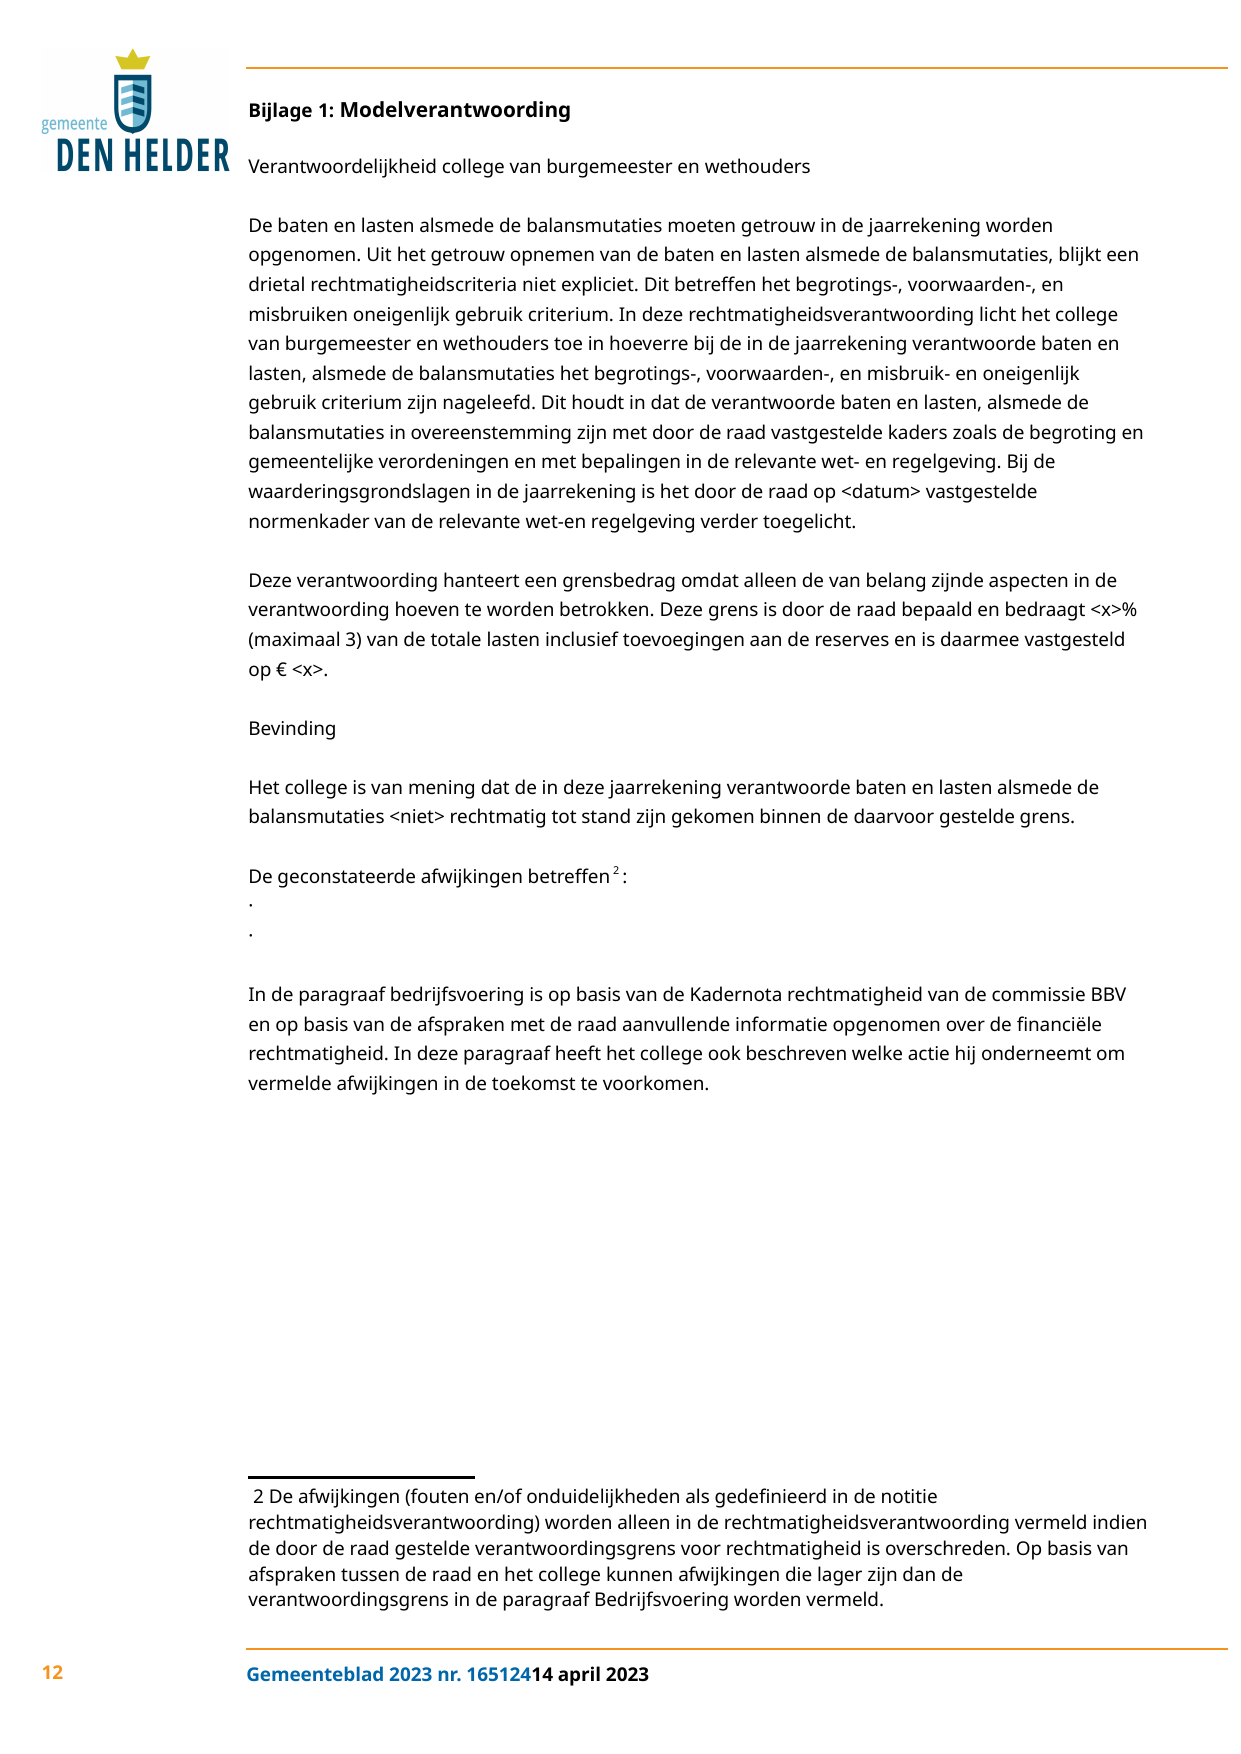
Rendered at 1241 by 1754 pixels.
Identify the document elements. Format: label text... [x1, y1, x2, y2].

text · [248, 892, 1152, 918]
picture [63, 144, 68, 165]
picture [182, 144, 187, 165]
text Deze verantwoording hanteert een grensbedrag omdat alleen de van belang zijnde aspecten in de verantwoording hoeven te worden betrokken. Deze grens is door de raad bepaald en bedraagt <x>% (maximaal 3) van de totale lasten inclusief toevoegingen aan de reserves en is daarmee vastgesteld op € <x>. [248, 567, 1152, 682]
picture [41, 47, 231, 172]
picture [100, 154, 106, 172]
text In de paragraaf bedrijfsvoering is op basis van de Kadernota rechtmatigheid van de commissie BBV en op basis van de afspraken met de raad aanvullende informatie opgenomen over de financiële rechtmatigheid. In deze paragraaf heeft het college ook beschreven welke actie hij onderneemt om vermelde afwijkingen in de toekomst te voorkomen. [248, 981, 1152, 1096]
picture [220, 160, 224, 172]
text · [248, 922, 1152, 948]
text Bevinding [248, 715, 1152, 741]
text Verantwoordelijkheid college van burgemeester en wethouders [248, 153, 1152, 179]
text De afwijkingen (fouten en/of onduidelijkheden als gedefinieerd in de notitie rechtmatigheidsverantwoording) worden alleen in de rechtmatigheidsverantwoording vermeld indien de door de raad gestelde verantwoordingsgrens voor rechtmatigheid is overschreden. Op basis van afspraken tussen de raad en het college kunnen afwijkingen die lager zijn dan de verantwoordingsgrens in de paragraaf Bedrijfsvoering worden vermeld. [248, 1483, 1152, 1612]
text De geconstateerde afwijkingen betreffen: [248, 863, 1152, 889]
text De baten en lasten alsmede de balansmutaties moeten getrouw in de jaarrekening worden opgenomen. Uit het getrouw opnemen van de baten en lasten alsmede de balansmutaties, blijkt een drietal rechtmatigheidscriteria niet expliciet. Dit betreffen het begrotings-, voorwaarden-, en misbruiken oneigenlijk gebruik criterium. In deze rechtmatigheidsverantwoording licht het college van burgemeester en wethouders toe in hoeverre bij de in de jaarrekening verantwoorde baten en lasten, alsmede de balansmutaties het begrotings-, voorwaarden-, en misbruik- en oneigenlijk gebruik criterium zijn nageleefd. Dit houdt in dat de verantwoorde baten en lasten, alsmede de balansmutaties in overeenstemming zijn met door de raad vastgestelde kaders zoals de begroting en gemeentelijke verordeningen en met bepalingen in de relevante wet- en regelgeving. Bij de waarderingsgrondslagen in de jaarrekening is het door de raad op <datum> vastgestelde normenkader van de relevante wet-en regelgeving verder toegelicht. [248, 212, 1152, 534]
text Bijlage 1: Modelverantwoording [248, 95, 1152, 123]
text Het college is van mening dat de in deze jaarrekening verantwoorde baten en lasten alsmede de balansmutaties <niet> rechtmatig tot stand zijn gekomen binnen de daarvoor gestelde grens. [248, 774, 1152, 829]
picture [130, 157, 135, 172]
